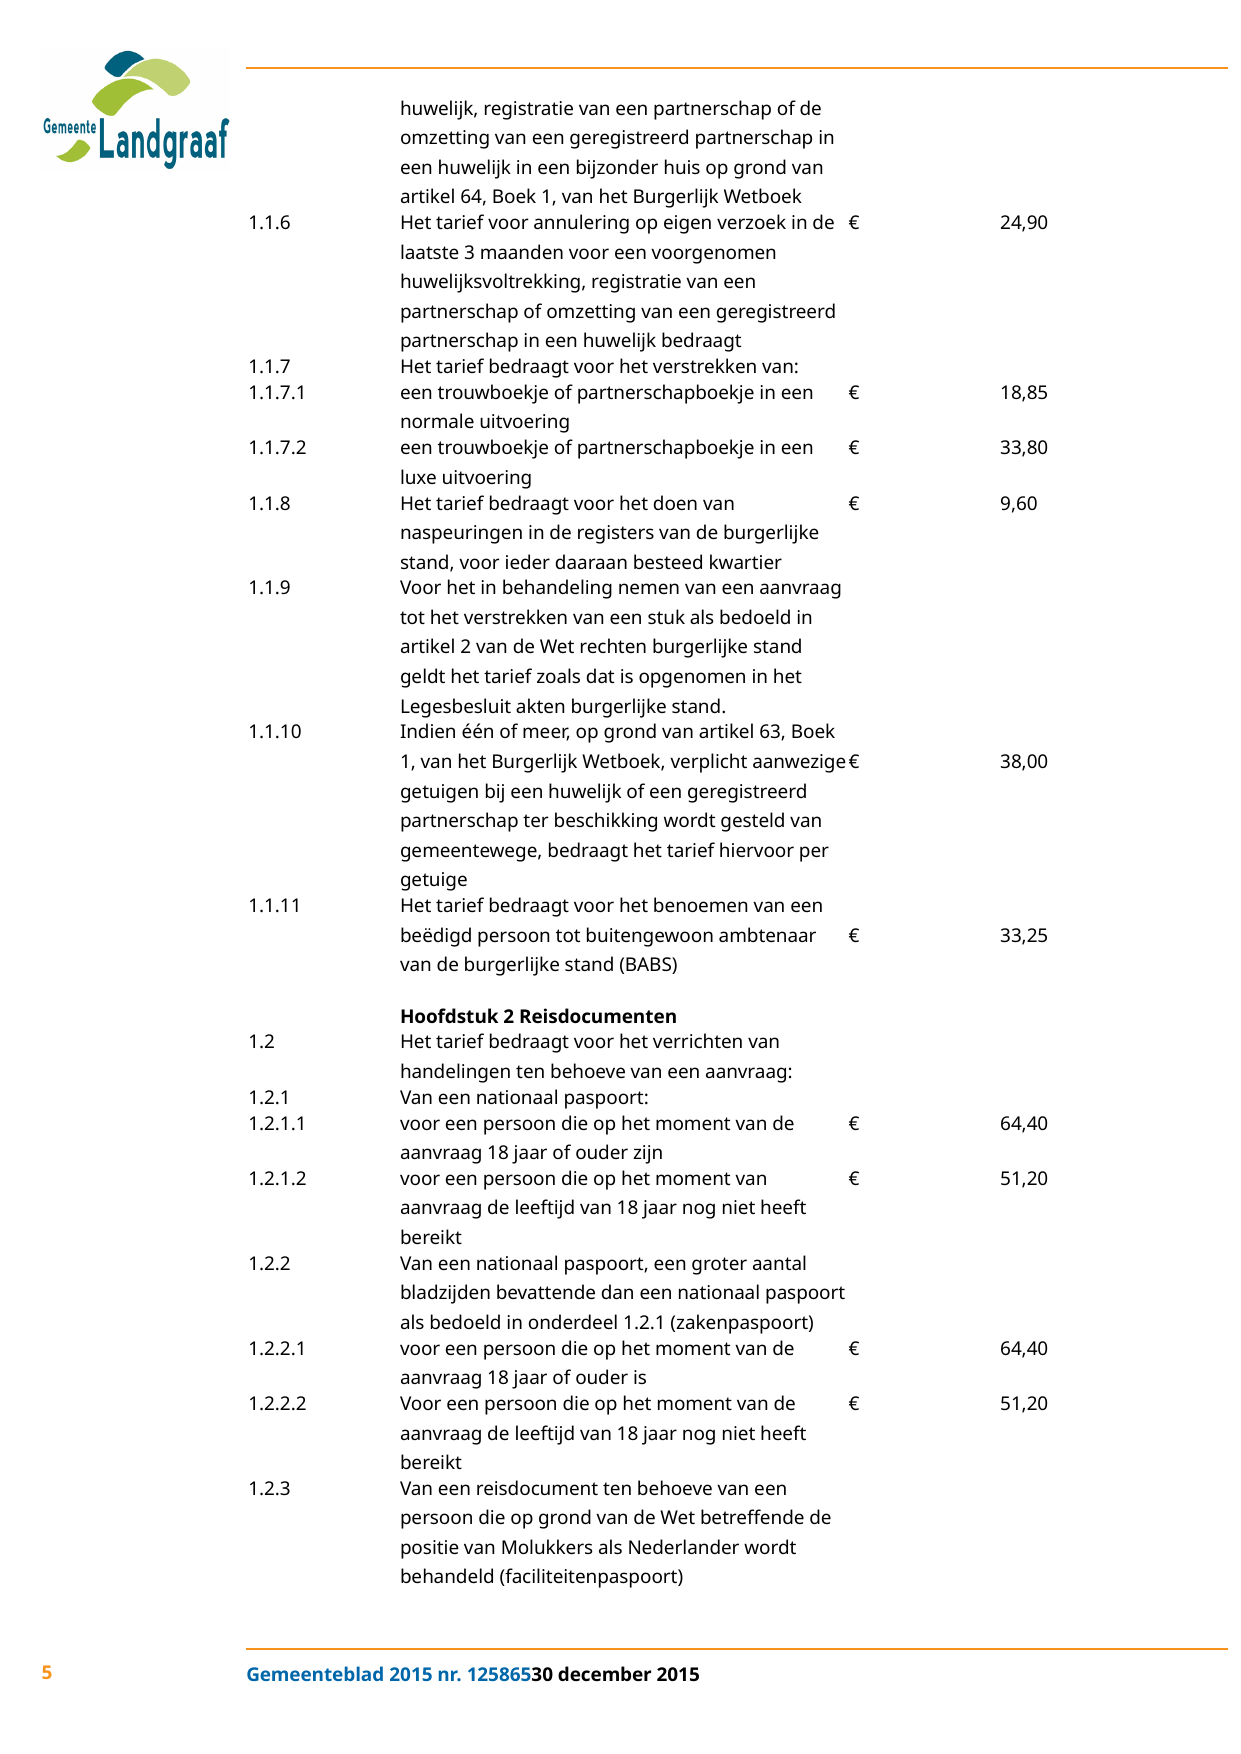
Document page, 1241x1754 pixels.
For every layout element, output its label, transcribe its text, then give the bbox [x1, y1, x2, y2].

table_cell [1000, 1029, 1152, 1084]
table_cell een trouwboekje of partnerschapboekje in een luxe uitvoering [400, 434, 848, 490]
table_cell voor een persoon die op het moment van de aanvraag 18 jaar of ouder is [400, 1335, 848, 1390]
table_cell € [848, 434, 1000, 490]
table_cell 33,80 [1000, 434, 1152, 490]
table_cell Het tarief voor annulering op eigen verzoek in de laatste 3 maanden voor een voorgenomen huwelijksvoltrekking, registratie van een partnerschap of omzetting van een geregistreerd partnerschap in een huwelijk bedraagt [400, 209, 848, 353]
table_cell 1.2 [248, 1029, 400, 1084]
table_cell 1.2.2.1 [248, 1335, 400, 1390]
table_cell [848, 977, 1000, 1003]
table_cell 1.1.10 [248, 719, 400, 892]
table_cell 1.1.11 [248, 892, 400, 977]
table_cell 9,60 [1000, 490, 1152, 574]
table_cell € [848, 209, 1000, 353]
table_cell € [848, 490, 1000, 574]
table_cell [848, 353, 1000, 379]
table_cell [848, 1475, 1000, 1589]
table_cell [1000, 575, 1152, 719]
table_cell 1.1.7.2 [248, 434, 400, 490]
table_cell € [848, 719, 1000, 892]
table_cell [1000, 1250, 1152, 1335]
table_cell € [848, 1110, 1000, 1165]
table_cell 51,20 [1000, 1390, 1152, 1475]
table_cell 24,90 [1000, 209, 1152, 353]
table_cell Het tarief bedraagt voor het verstrekken van: [400, 353, 848, 379]
table_cell 1.1.7 [248, 353, 400, 379]
table_cell [1000, 1475, 1152, 1589]
table_cell 33,25 [1000, 892, 1152, 977]
table_cell 1.2.1.2 [248, 1165, 400, 1250]
table_cell een trouwboekje of partnerschapboekje in een normale uitvoering [400, 379, 848, 434]
table_cell [248, 95, 400, 209]
table_cell Van een nationaal paspoort, een groter aantal bladzijden bevattende dan een nationaal paspoort als bedoeld in onderdeel 1.2.1 (zakenpaspoort) [400, 1250, 848, 1335]
table_cell [1000, 1084, 1152, 1110]
table_cell 1.2.3 [248, 1475, 400, 1589]
table_cell € [848, 1390, 1000, 1475]
table_cell Het tarief bedraagt voor het verrichten van handelingen ten behoeve van een aanvraag: [400, 1029, 848, 1084]
table_cell Het tarief bedraagt voor het benoemen van een beëdigd persoon tot buitengewoon ambtenaar van de burgerlijke stand (BABS) [400, 892, 848, 977]
table_cell Hoofdstuk 2 Reisdocumenten [400, 1003, 848, 1029]
table_cell [848, 1084, 1000, 1110]
table_cell € [848, 379, 1000, 434]
table_cell [1000, 1003, 1152, 1029]
table_cell [848, 95, 1000, 209]
table_cell [248, 977, 400, 1003]
table_cell 1.1.8 [248, 490, 400, 574]
table_cell voor een persoon die op het moment van de aanvraag 18 jaar of ouder zijn [400, 1110, 848, 1165]
table_cell voor een persoon die op het moment van aanvraag de leeftijd van 18 jaar nog niet heeft bereikt [400, 1165, 848, 1250]
table_cell [1000, 977, 1152, 1003]
table_cell Voor een persoon die op het moment van de aanvraag de leeftijd van 18 jaar nog niet heeft bereikt [400, 1390, 848, 1475]
table_cell 38,00 [1000, 719, 1152, 892]
table_cell Indien één of meer, op grond van artikel 63, Boek 1, van het Burgerlijk Wetboek, verplicht aanwezige getuigen bij een huwelijk of een geregistreerd partnerschap ter beschikking wordt gesteld van gemeentewege, bedraagt het tarief hiervoor per getuige [400, 719, 848, 892]
table_cell 18,85 [1000, 379, 1152, 434]
table_cell [848, 1250, 1000, 1335]
table_cell € [848, 1165, 1000, 1250]
table_cell € [848, 1335, 1000, 1390]
table_cell 1.1.7.1 [248, 379, 400, 434]
table_cell [400, 977, 848, 1003]
table_cell 1.1.6 [248, 209, 400, 353]
table_cell [848, 575, 1000, 719]
table_cell [1000, 353, 1152, 379]
table_cell [848, 1029, 1000, 1084]
picture [41, 47, 231, 172]
table_cell Van een reisdocument ten behoeve van een persoon die op grond van de Wet betreffende de positie van Molukkers als Nederlander wordt behandeld (faciliteitenpaspoort) [400, 1475, 848, 1589]
table_cell 1.1.9 [248, 575, 400, 719]
table_cell 1.2.1.1 [248, 1110, 400, 1165]
table_cell € [848, 892, 1000, 977]
table_cell 1.2.1 [248, 1084, 400, 1110]
table_cell 51,20 [1000, 1165, 1152, 1250]
table_cell Het tarief bedraagt voor het doen van naspeuringen in de registers van de burgerlijke stand, voor ieder daaraan besteed kwartier [400, 490, 848, 574]
table_cell huwelijk, registratie van een partnerschap of de omzetting van een geregistreerd partnerschap in een huwelijk in een bijzonder huis op grond van artikel 64, Boek 1, van het Burgerlijk Wetboek [400, 95, 848, 209]
table_cell Voor het in behandeling nemen van een aanvraag tot het verstrekken van een stuk als bedoeld in artikel 2 van de Wet rechten burgerlijke stand geldt het tarief zoals dat is opgenomen in het Legesbesluit akten burgerlijke stand. [400, 575, 848, 719]
table_cell 1.2.2.2 [248, 1390, 400, 1475]
table_cell [1000, 95, 1152, 209]
table_cell [248, 1003, 400, 1029]
table_cell Van een nationaal paspoort: [400, 1084, 848, 1110]
table_cell 64,40 [1000, 1110, 1152, 1165]
table_cell 1.2.2 [248, 1250, 400, 1335]
table_cell [848, 1003, 1000, 1029]
table_cell 64,40 [1000, 1335, 1152, 1390]
